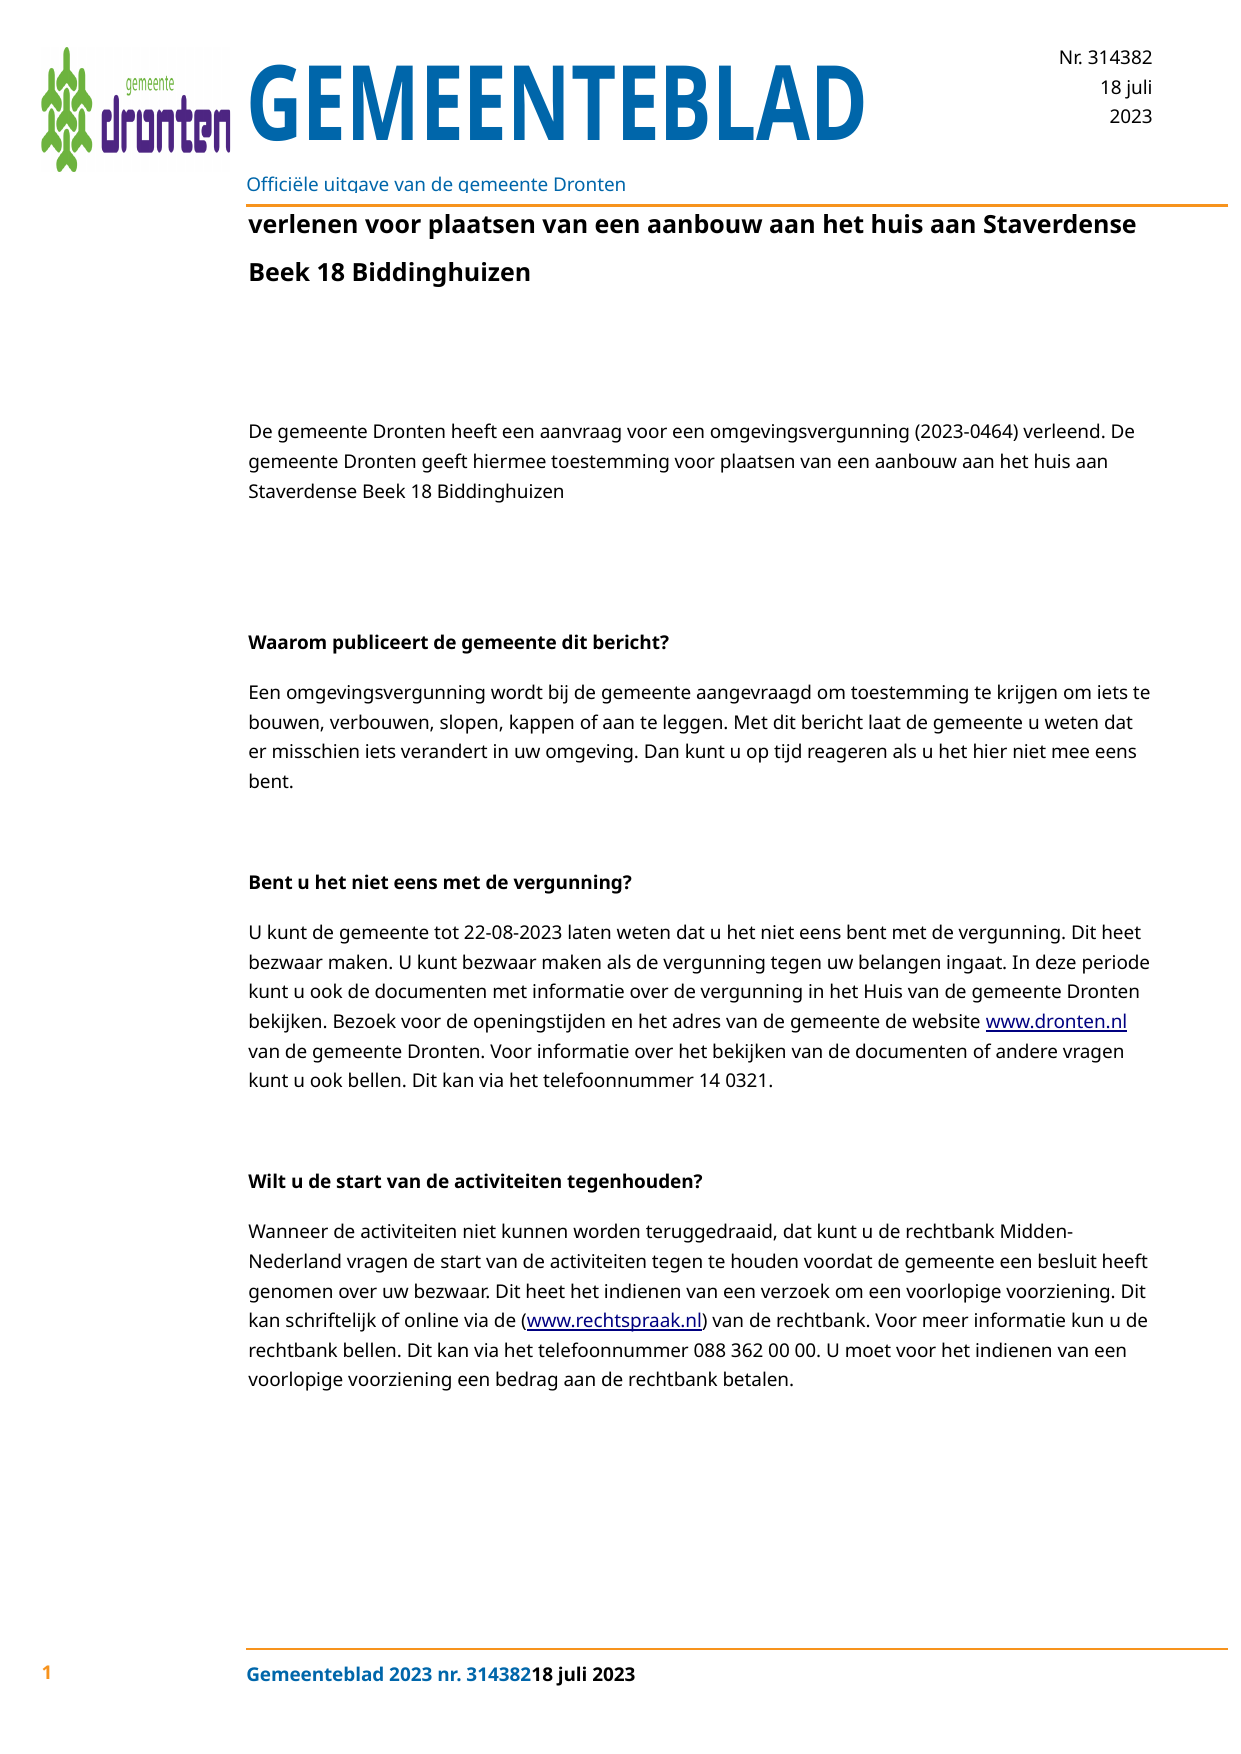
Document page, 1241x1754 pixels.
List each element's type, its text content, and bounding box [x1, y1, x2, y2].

text Waarom publiceert de gemeente dit bericht? [248, 629, 1152, 655]
text Wilt u de start van de activiteiten tegenhouden? [248, 1168, 1152, 1194]
picture [41, 47, 231, 172]
text Een omgevingsvergunning wordt bij de gemeente aangevraagd om toestemming te krijgen om iets te bouwen, verbouwen, slopen, kappen of aan te leggen. Met dit bericht laat de gemeente u weten dat er misschien iets verandert in uw omgeving. Dan kunt u op tijd reageren als u het hier niet mee eens bent. [248, 679, 1152, 794]
text Bent u het niet eens met de vergunning? [248, 869, 1152, 895]
text verlenen voor plaatsen van een aanbouw aan het huis aan Staverdense Beek 18 Biddinghuizen [248, 207, 1152, 288]
text Wanneer de activiteiten niet kunnen worden teruggedraaid, dat kunt u de rechtbank Midden-Nederland vragen de start van de activiteiten tegen te houden voordat de gemeente een besluit heeft genomen over uw bezwaar. Dit heet het indienen van een verzoek om een voorlopige voorziening. Dit kan schriftelijk of online via de (www.rechtspraak.nl) van de rechtbank. Voor meer informatie kun u de rechtbank bellen. Dit kan via het telefoonnummer 088 362 00 00. U moet voor het indienen van een voorlopige voorziening een bedrag aan de rechtbank betalen. [248, 1219, 1152, 1392]
text U kunt de gemeente tot 22-08-2023 laten weten dat u het niet eens bent met de vergunning. Dit heet bezwaar maken. U kunt bezwaar maken als de vergunning tegen uw belangen ingaat. In deze periode kunt u ook de documenten met informatie over de vergunning in het Huis van de gemeente Dronten bekijken. Bezoek voor de openingstijden en het adres van de gemeente de website www.dronten.nl van de gemeente Dronten. Voor informatie over het bekijken van de documenten of andere vragen kunt u ook bellen. Dit kan via het telefoonnummer 14 0321. [248, 919, 1152, 1093]
text De gemeente Dronten heeft een aanvraag voor een omgevingsvergunning (2023-0464) verleend. De gemeente Dronten geeft hiermee toestemming voor plaatsen van een aanbouw aan het huis aan Staverdense Beek 18 Biddinghuizen [248, 419, 1152, 504]
